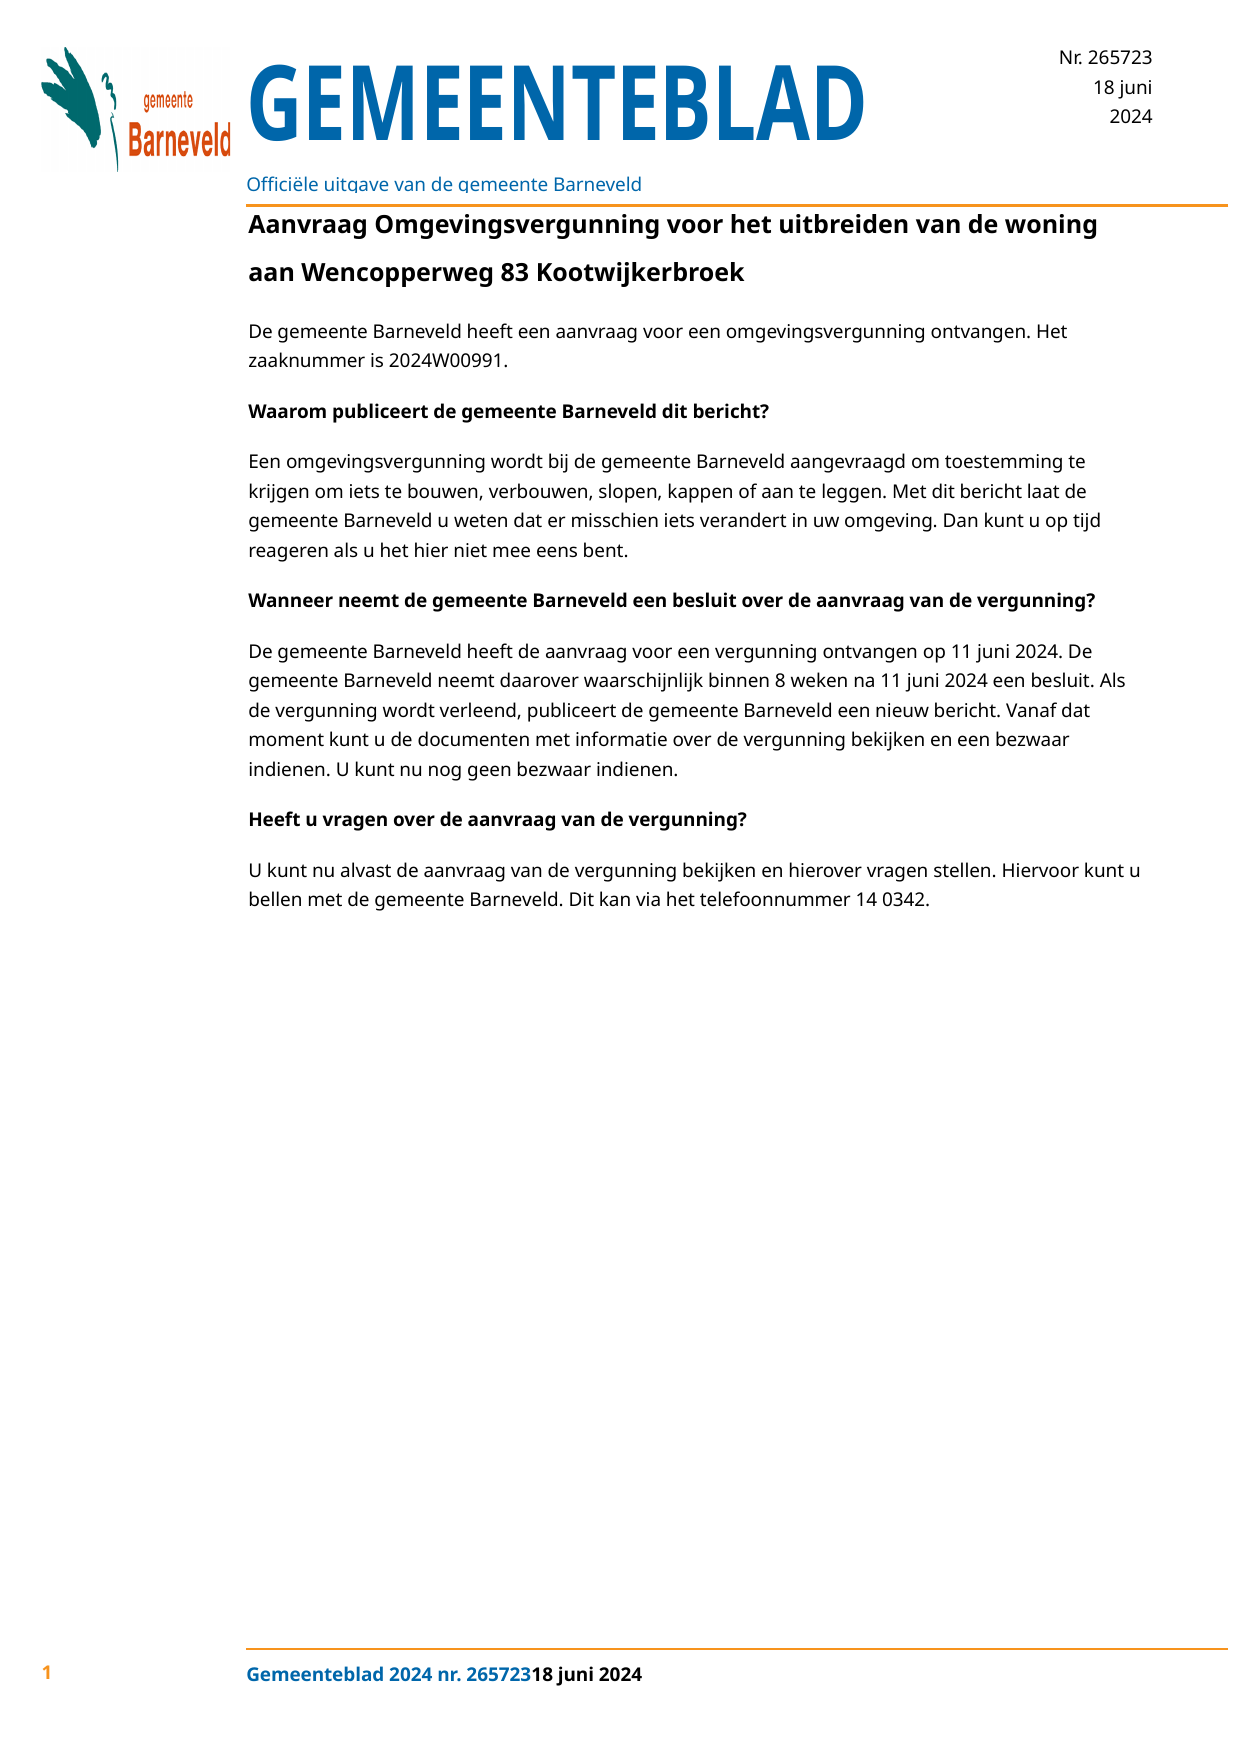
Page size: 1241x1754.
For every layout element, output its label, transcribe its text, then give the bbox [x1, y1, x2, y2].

picture [41, 47, 231, 172]
text Heeft u vragen over de aanvraag van de vergunning? [248, 807, 1152, 832]
text De gemeente Barneveld heeft een aanvraag voor een omgevingsvergunning ontvangen. Het zaaknummer is 2024W00991. [248, 318, 1152, 373]
text U kunt nu alvast de aanvraag van de vergunning bekijken en hierover vragen stellen. Hiervoor kunt u bellen met de gemeente Barneveld. Dit kan via het telefoonnummer 14 0342. [248, 857, 1152, 912]
text Waarom publiceert de gemeente Barneveld dit bericht? [248, 398, 1152, 424]
text Wanneer neemt de gemeente Barneveld een besluit over de aanvraag van de vergunning? [248, 587, 1152, 613]
text Een omgevingsvergunning wordt bij de gemeente Barneveld aangevraagd om toestemming te krijgen om iets te bouwen, verbouwen, slopen, kappen of aan te leggen. Met dit bericht laat de gemeente Barneveld u weten dat er misschien iets verandert in uw omgeving. Dan kunt u op tijd reageren als u het hier niet mee eens bent. [248, 448, 1152, 563]
text De gemeente Barneveld heeft de aanvraag voor een vergunning ontvangen op 11 juni 2024. De gemeente Barneveld neemt daarover waarschijnlijk binnen 8 weken na 11 juni 2024 een besluit. Als de vergunning wordt verleend, publiceert de gemeente Barneveld een nieuw bericht. Vanaf dat moment kunt u de documenten met informatie over de vergunning bekijken en een bezwaar indienen. U kunt nu nog geen bezwaar indienen. [248, 638, 1152, 782]
text Aanvraag Omgevingsvergunning voor het uitbreiden van de woning aan Wencopperweg 83 Kootwijkerbroek [248, 207, 1152, 288]
